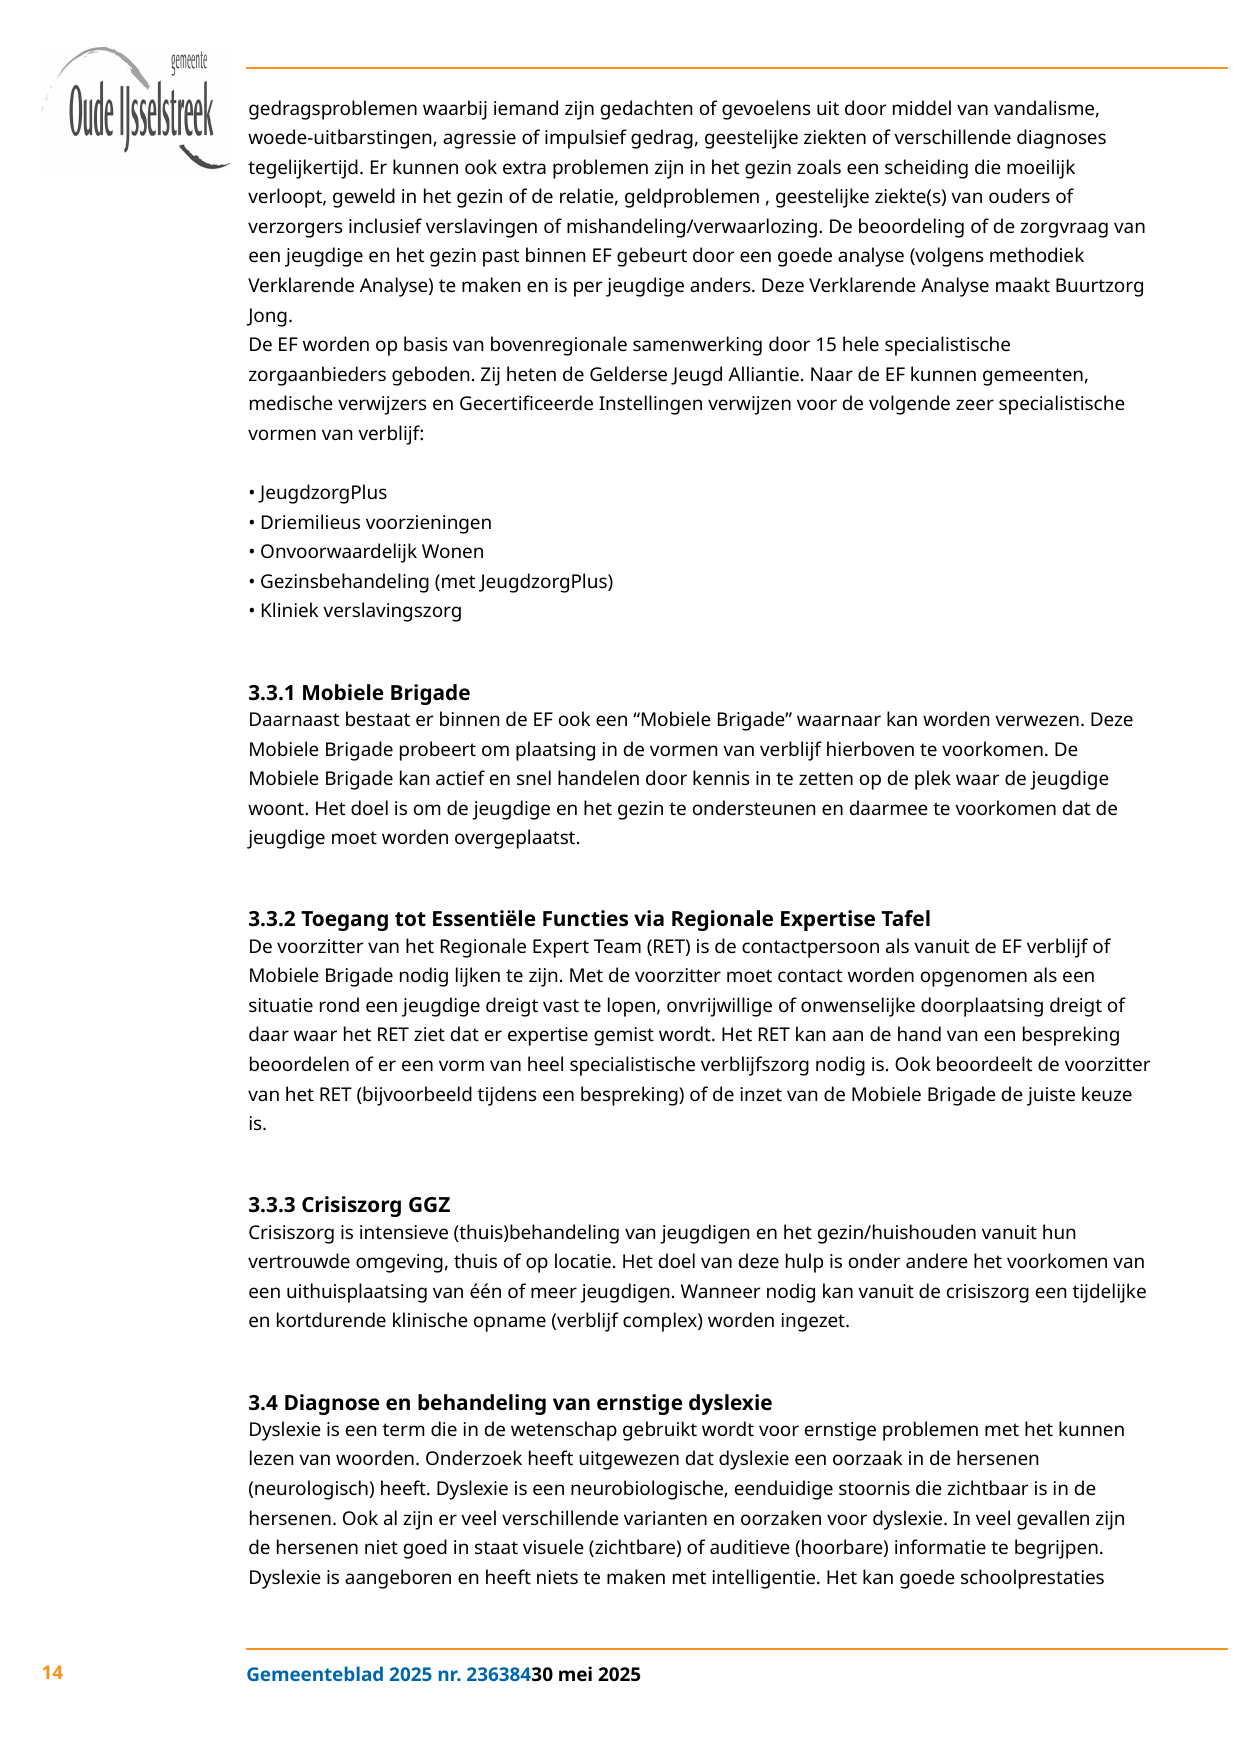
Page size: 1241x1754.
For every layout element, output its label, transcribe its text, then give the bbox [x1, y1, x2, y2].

text 3.4 Diagnose en behandeling van ernstige dyslexie [248, 1388, 1152, 1416]
text 3.3.2 Toegang tot Essentiële Functies via Regionale Expertise Tafel [248, 904, 1152, 933]
text De voorzitter van het Regionale Expert Team (RET) is de contactpersoon als vanuit de EF verblijf of Mobiele Brigade nodig lijken te zijn. Met de voorzitter moet contact worden opgenomen als een situatie rond een jeugdige dreigt vast te lopen, onvrijwillige of onwenselijke doorplaatsing dreigt of daar waar het RET ziet dat er expertise gemist wordt. Het RET kan aan de hand van een bespreking beoordelen of er een vorm van heel specialistische verblijfszorg nodig is. Ook beoordeelt de voorzitter van het RET (bijvoorbeeld tijdens een bespreking) of de inzet van de Mobiele Brigade de juiste keuze is. [248, 933, 1152, 1136]
text • Onvoorwaardelijk Wonen [248, 538, 1152, 564]
text Dyslexie is aangeboren en heeft niets te maken met intelligentie. Het kan goede schoolprestaties [248, 1564, 1152, 1590]
text 3.3.3 Crisiszorg GGZ [248, 1190, 1152, 1219]
text Dyslexie is een term die in de wetenschap gebruikt wordt voor ernstige problemen met het kunnen lezen van woorden. Onderzoek heeft uitgewezen dat dyslexie een oorzaak in de hersenen (neurologisch) heeft. Dyslexie is een neurobiologische, eenduidige stoornis die zichtbaar is in de hersenen. Ook al zijn er veel verschillende varianten en oorzaken voor dyslexie. In veel gevallen zijn de hersenen niet goed in staat visuele (zichtbare) of auditieve (hoorbare) informatie te begrijpen. [248, 1416, 1152, 1560]
text • Kliniek verslavingszorg [248, 598, 1152, 623]
text gedragsproblemen waarbij iemand zijn gedachten of gevoelens uit door middel van vandalisme, woede-uitbarstingen, agressie of impulsief gedrag, geestelijke ziekten of verschillende diagnoses tegelijkertijd. Er kunnen ook extra problemen zijn in het gezin zoals een scheiding die moeilijk verloopt, geweld in het gezin of de relatie, geldproblemen , geestelijke ziekte(s) van ouders of verzorgers inclusief verslavingen of mishandeling/verwaarlozing. De beoordeling of de zorgvraag van een jeugdige en het gezin past binnen EF gebeurt door een goede analyse (volgens methodiek Verklarende Analyse) te maken en is per jeugdige anders. Deze Verklarende Analyse maakt Buurtzorg Jong. [248, 95, 1152, 328]
text De EF worden op basis van bovenregionale samenwerking door 15 hele specialistische zorgaanbieders geboden. Zij heten de Gelderse Jeugd Alliantie. Naar de EF kunnen gemeenten, medische verwijzers en Gecertificeerde Instellingen verwijzen voor de volgende zeer specialistische vormen van verblijf: [248, 331, 1152, 446]
picture [41, 47, 231, 172]
text Crisiszorg is intensieve (thuis)behandeling van jeugdigen en het gezin/huishouden vanuit hun vertrouwde omgeving, thuis of op locatie. Het doel van deze hulp is onder andere het voorkomen van een uithuisplaatsing van één of meer jeugdigen. Wanneer nodig kan vanuit de crisiszorg een tijdelijke en kortdurende klinische opname (verblijf complex) worden ingezet. [248, 1219, 1152, 1333]
text Daarnaast bestaat er binnen de EF ook een “Mobiele Brigade” waarnaar kan worden verwezen. Deze Mobiele Brigade probeert om plaatsing in de vormen van verblijf hierboven te voorkomen. De Mobiele Brigade kan actief en snel handelen door kennis in te zetten op de plek waar de jeugdige woont. Het doel is om de jeugdige en het gezin te ondersteunen en daarmee te voorkomen dat de jeugdige moet worden overgeplaatst. [248, 706, 1152, 850]
text • JeugdzorgPlus [248, 479, 1152, 505]
text • Gezinsbehandeling (met JeugdzorgPlus) [248, 568, 1152, 594]
text 3.3.1 Mobiele Brigade [248, 678, 1152, 706]
text • Driemilieus voorzieningen [248, 509, 1152, 535]
